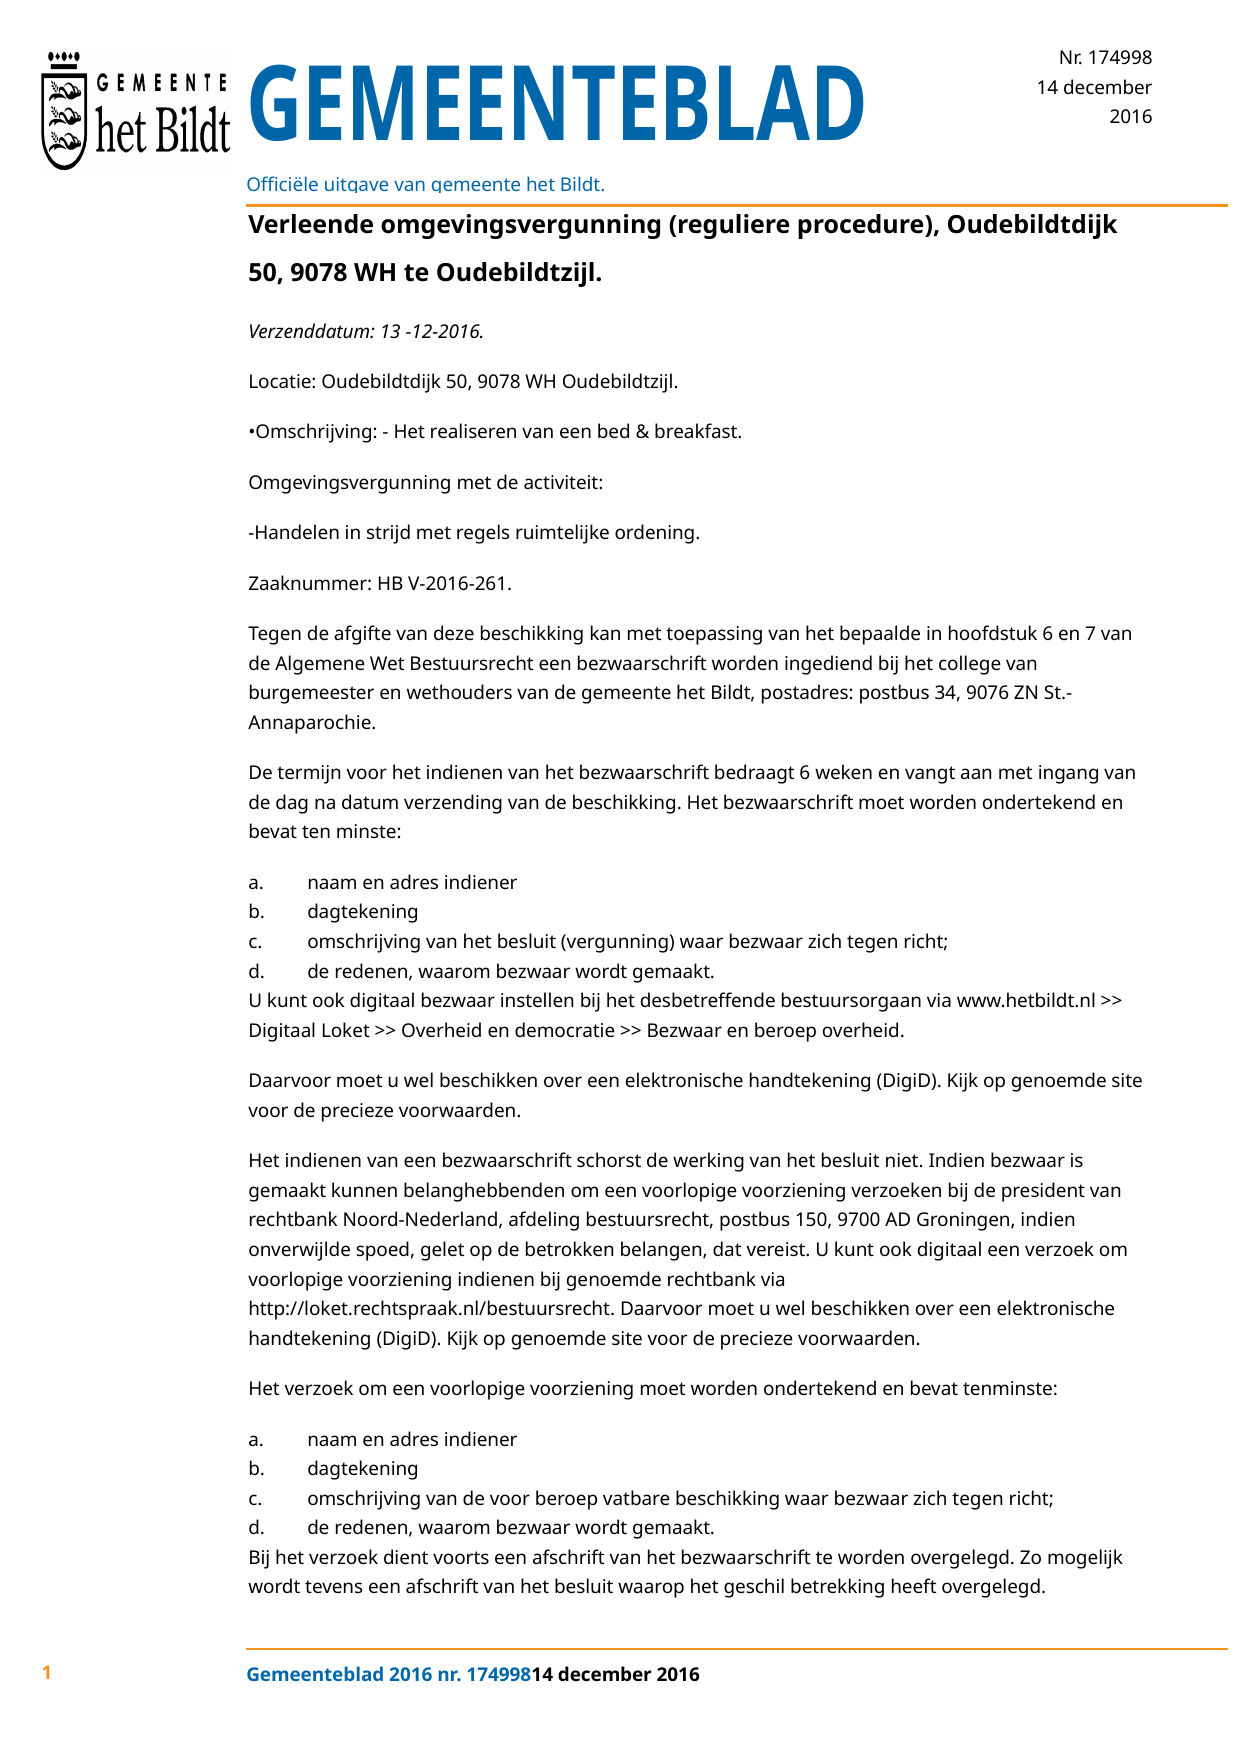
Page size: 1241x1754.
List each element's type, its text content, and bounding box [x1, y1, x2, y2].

text Het indienen van een bezwaarschrift schorst de werking van het besluit niet. Indien bezwaar is gemaakt kunnen belanghebbenden om een voorlopige voorziening verzoeken bij de president van rechtbank Noord-Nederland, afdeling bestuursrecht, postbus 150, 9700 AD Groningen, indien onverwijlde spoed, gelet op de betrokken belangen, dat vereist. U kunt ook digitaal een verzoek om voorlopige voorziening indienen bij genoemde rechtbank via http://loket.rechtspraak.nl/bestuursrecht. Daarvoor moet u wel beschikken over een elektronische handtekening (DigiD). Kijk op genoemde site voor de precieze voorwaarden. [248, 1147, 1152, 1351]
text U kunt ook digitaal bezwaar instellen bij het desbetreffende bestuursorgaan via www.hetbildt.nl >> Digitaal Loket >> Overheid en democratie >> Bezwaar en beroep overheid. [248, 987, 1152, 1043]
text Het verzoek om een voorlopige voorziening moet worden ondertekend en bevat tenminste: [248, 1375, 1152, 1401]
list de redenen, waarom bezwaar wordt gemaakt. [248, 1514, 1152, 1540]
list dagtekening [248, 899, 1152, 924]
list omschrijving van het besluit (vergunning) waar bezwaar zich tegen richt; [248, 928, 1152, 954]
text Bij het verzoek dient voorts een afschrift van het bezwaarschrift te worden overgelegd. Zo mogelijk wordt tevens een afschrift van het besluit waarop het geschil betrekking heeft overgelegd. [248, 1544, 1152, 1599]
list dagtekening [248, 1455, 1152, 1481]
list naam en adres indiener [248, 1426, 1152, 1452]
text Daarvoor moet u wel beschikken over een elektronische handtekening (DigiD). Kijk op genoemde site voor de precieze voorwaarden. [248, 1067, 1152, 1123]
text •Omschrijving: - Het realiseren van een bed & breakfast. [248, 419, 1152, 444]
text Verzenddatum: 13 -12-2016. [248, 318, 1152, 344]
text -Handelen in strijd met regels ruimtelijke ordening. [248, 519, 1152, 545]
text Omgevingsvergunning met de activiteit: [248, 469, 1152, 495]
text Tegen de afgifte van deze beschikking kan met toepassing van het bepaalde in hoofdstuk 6 en 7 van de Algemene Wet Bestuursrecht een bezwaarschrift worden ingediend bij het college van burgemeester en wethouders van de gemeente het Bildt, postadres: postbus 34, 9076 ZN St.-Annaparochie. [248, 620, 1152, 735]
text De termijn voor het indienen van het bezwaarschrift bedraagt 6 weken en vangt aan met ingang van de dag na datum verzending van de beschikking. Het bezwaarschrift moet worden ondertekend en bevat ten minste: [248, 759, 1152, 844]
text Zaaknummer: HB V-2016-261. [248, 570, 1152, 596]
text Verleende omgevingsvergunning (reguliere procedure), Oudebildtdijk 50, 9078 WH te Oudebildtzijl. [248, 207, 1152, 288]
list de redenen, waarom bezwaar wordt gemaakt. [248, 958, 1152, 984]
list omschrijving van de voor beroep vatbare beschikking waar bezwaar zich tegen richt; [248, 1485, 1152, 1511]
picture [41, 47, 231, 172]
text Locatie: Oudebildtdijk 50, 9078 WH Oudebildtzijl. [248, 368, 1152, 394]
list naam en adres indiener [248, 869, 1152, 895]
